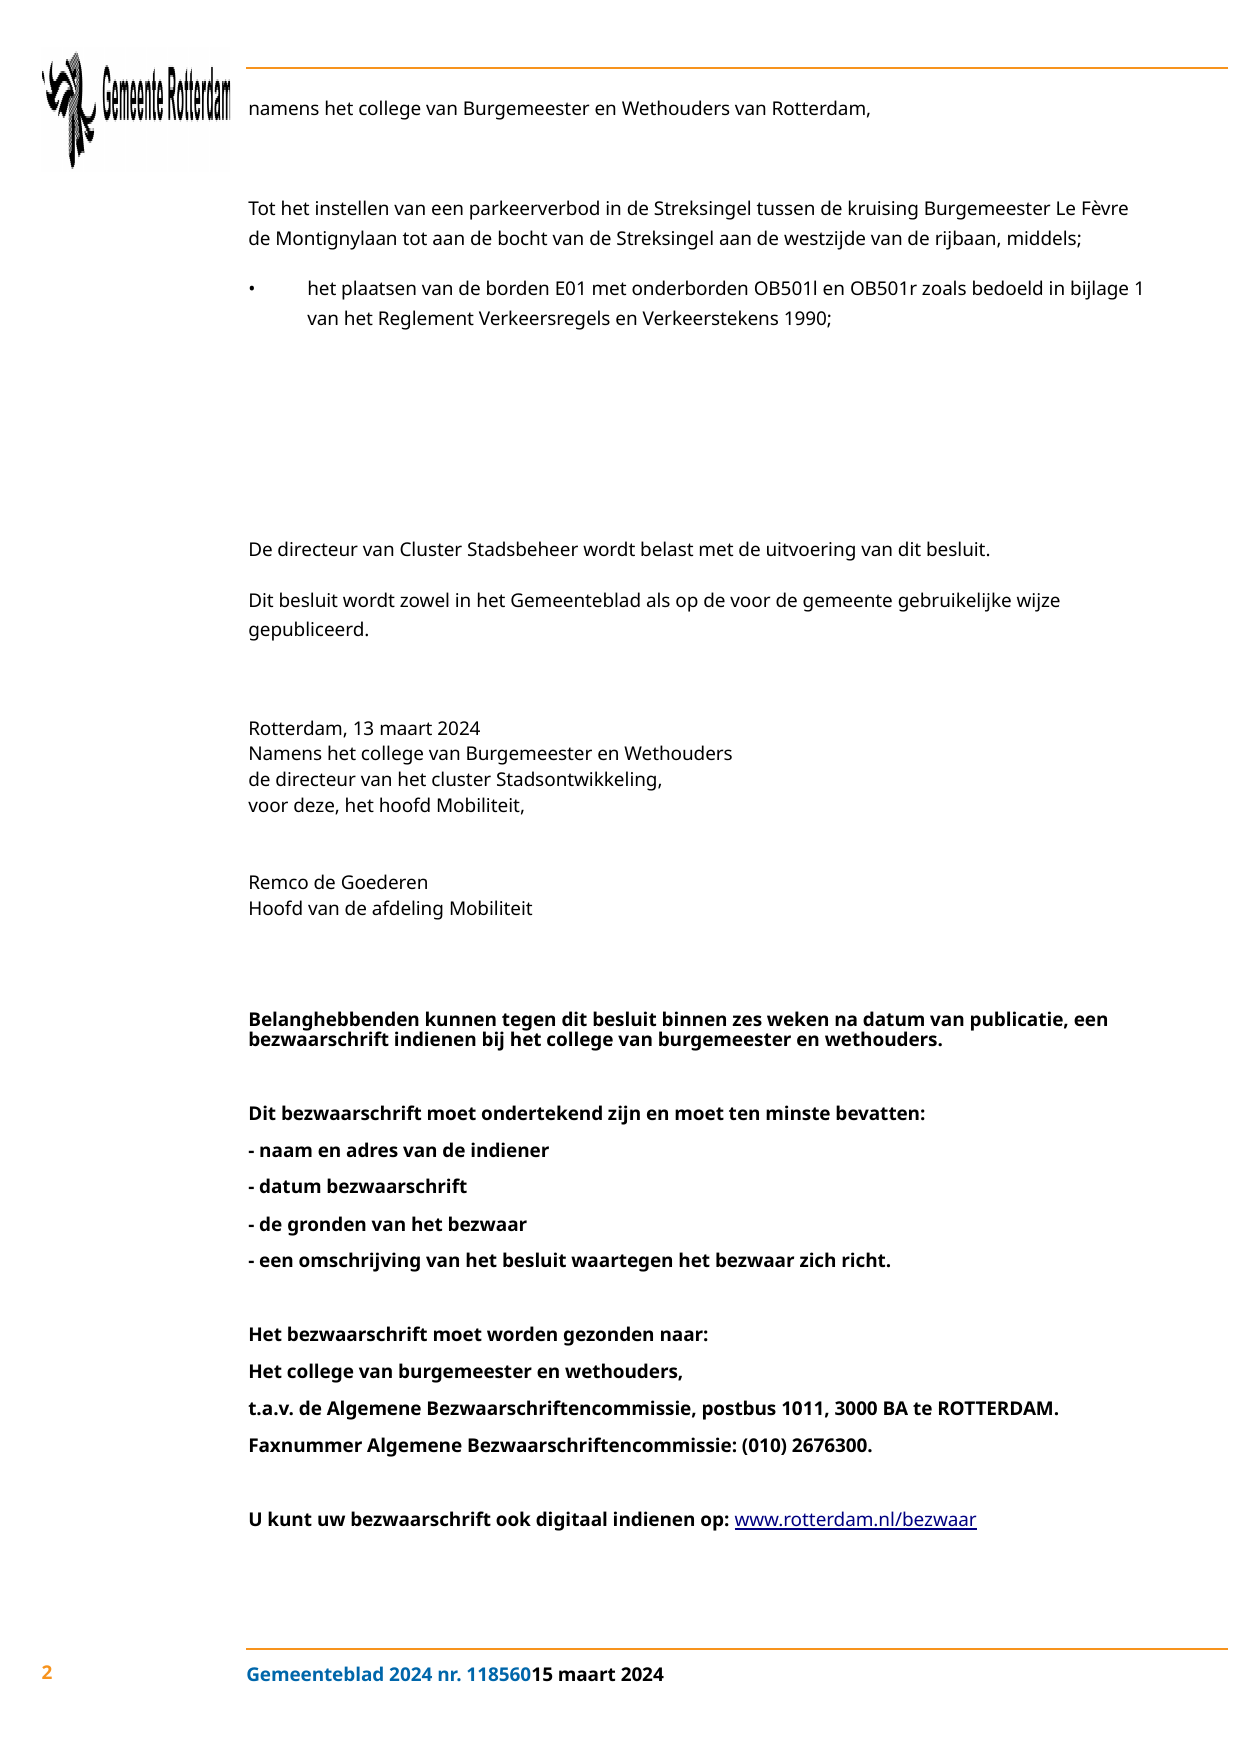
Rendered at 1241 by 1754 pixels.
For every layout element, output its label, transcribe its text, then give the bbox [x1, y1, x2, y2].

text - een omschrijving van het besluit waartegen het bezwaar zich richt. [248, 1252, 1152, 1272]
text - de gronden van het bezwaar [248, 1216, 1152, 1235]
picture [41, 47, 231, 172]
list het plaatsen van de borden E01 met onderborden OB501l en OB501r zoals bedoeld in bijlage 1 van het Reglement Verkeersregels en Verkeerstekens 1990; [248, 276, 1152, 331]
text U kunt uw bezwaarschrift ook digitaal indienen op: www.rotterdam.nl/bezwaar [248, 1511, 1152, 1531]
text de directeur van het cluster Stadsontwikkeling, [248, 766, 1152, 792]
text Dit bezwaarschrift moet ondertekend zijn en moet ten minste bevatten: [248, 1104, 1152, 1124]
text Het bezwaarschrift moet worden gezonden naar: [248, 1326, 1152, 1346]
text - datum bezwaarschrift [248, 1178, 1152, 1198]
text Remco de Goederen [248, 869, 1152, 895]
text Hoofd van de afdeling Mobiliteit [248, 895, 1152, 921]
text Belanghebbenden kunnen tegen dit besluit binnen zes weken na datum van publicatie, een bezwaarschrift indienen bij het college van burgemeester en wethouders. [248, 1011, 1152, 1050]
text De directeur van Cluster Stadsbeheer wordt belast met de uitvoering van dit besluit. [248, 536, 1152, 562]
text voor deze, het hoofd Mobiliteit, [248, 792, 1152, 818]
text - naam en adres van de indiener [248, 1142, 1152, 1161]
text Namens het college van Burgemeester en Wethouders [248, 740, 1152, 766]
text Faxnummer Algemene Bezwaarschriftencommissie: (010) 2676300. [248, 1437, 1152, 1457]
text Dit besluit wordt zowel in het Gemeenteblad als op de voor de gemeente gebruikelijke wijze gepubliceerd. [248, 587, 1152, 642]
text Het college van burgemeester en wethouders, [248, 1363, 1152, 1383]
text Rotterdam, 13 maart 2024 [248, 715, 1152, 740]
text namens het college van Burgemeester en Wethouders van Rotterdam, [248, 95, 1152, 121]
text t.a.v. de Algemene Bezwaarschriftencommissie, postbus 1011, 3000 BA te ROTTERDAM. [248, 1400, 1152, 1420]
text Tot het instellen van een parkeerverbod in de Streksingel tussen de kruising Burgemeester Le Fèvre de Montignylaan tot aan de bocht van de Streksingel aan de westzijde van de rijbaan, middels; [248, 196, 1152, 251]
